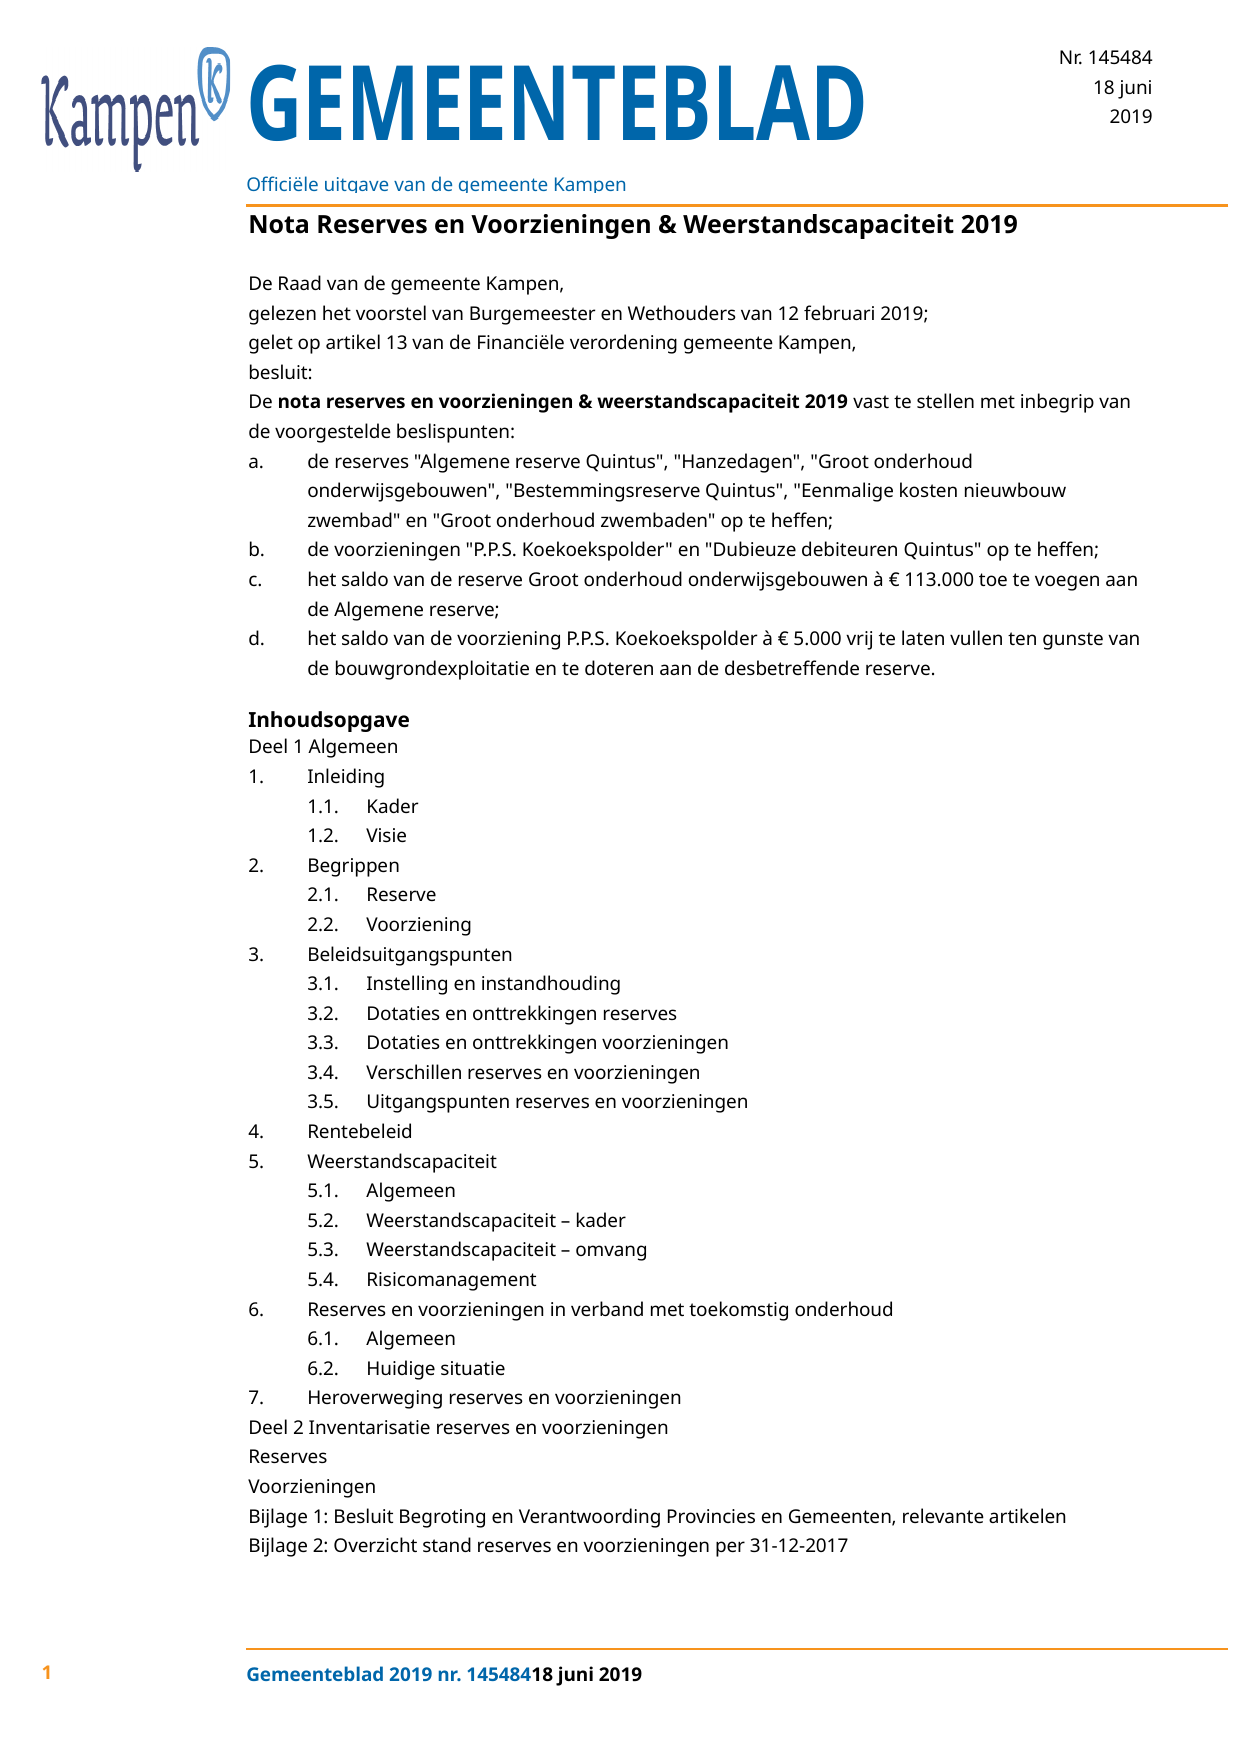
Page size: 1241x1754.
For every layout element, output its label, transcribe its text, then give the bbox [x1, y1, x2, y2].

text Nota Reserves en Voorzieningen & Weerstandscapaciteit 2019 [248, 207, 1152, 241]
list Algemeen [307, 1325, 1152, 1351]
list de voorzieningen "P.P.S. Koekoekspolder" en "Dubieuze debiteuren Quintus" op te heffen; [248, 537, 1152, 562]
text Bijlage 2: Overzicht stand reserves en voorzieningen per 31-12-2017 [248, 1532, 1152, 1558]
text Deel 1 Algemeen [248, 734, 1152, 759]
list Heroverweging reserves en voorzieningen [248, 1384, 1152, 1410]
text Bijlage 1: Besluit Begroting en Verantwoording Provincies en Gemeenten, relevante artikelen [248, 1503, 1152, 1529]
list Dotaties en onttrekkingen voorzieningen [307, 1029, 1152, 1055]
list het saldo van de voorziening P.P.S. Koekoekspolder à € 5.000 vrij te laten vullen ten gunste van de bouwgrondexploitatie en te doteren aan de desbetreffende reserve. [248, 625, 1152, 681]
list Algemeen [307, 1177, 1152, 1203]
list Rentebeleid [248, 1118, 1152, 1144]
text Inhoudsopgave [248, 705, 1152, 734]
text Deel 2 Inventarisatie reserves en voorzieningen [248, 1414, 1152, 1440]
list Dotaties en onttrekkingen reserves [307, 1000, 1152, 1026]
text gelet op artikel 13 van de Financiële verordening gemeente Kampen, [248, 329, 1152, 355]
list Verschillen reserves en voorzieningen [307, 1059, 1152, 1085]
text Voorzieningen [248, 1473, 1152, 1499]
list Begrippen [248, 852, 1152, 878]
picture [41, 47, 231, 172]
list Huidige situatie [307, 1355, 1152, 1381]
list Risicomanagement [307, 1266, 1152, 1292]
list Visie [307, 822, 1152, 848]
list Weerstandscapaciteit – kader [307, 1207, 1152, 1233]
list Instelling en instandhouding [307, 970, 1152, 996]
list Weerstandscapaciteit [248, 1148, 1152, 1174]
text Reserves [248, 1444, 1152, 1469]
list Beleidsuitgangspunten [248, 941, 1152, 967]
list Kader [307, 793, 1152, 819]
text De Raad van de gemeente Kampen, [248, 270, 1152, 296]
list Uitgangspunten reserves en voorzieningen [307, 1089, 1152, 1114]
list Voorziening [307, 911, 1152, 937]
list de reserves "Algemene reserve Quintus", "Hanzedagen", "Groot onderhoud onderwijsgebouwen", "Bestemmingsreserve Quintus", "Eenmalige kosten nieuwbouw zwembad" en "Groot onderhoud zwembaden" op te heffen; [248, 448, 1152, 533]
list Reserve [307, 882, 1152, 907]
text gelezen het voorstel van Burgemeester en Wethouders van 12 februari 2019; [248, 300, 1152, 326]
list Reserves en voorzieningen in verband met toekomstig onderhoud [248, 1296, 1152, 1322]
list het saldo van de reserve Groot onderhoud onderwijsgebouwen à € 113.000 toe te voegen aan de Algemene reserve; [248, 566, 1152, 621]
list Weerstandscapaciteit – omvang [307, 1237, 1152, 1262]
text De nota reserves en voorzieningen & weerstandscapaciteit 2019 vast te stellen met inbegrip van de voorgestelde beslispunten: [248, 389, 1152, 444]
text besluit: [248, 359, 1152, 385]
list Inleiding [248, 763, 1152, 789]
